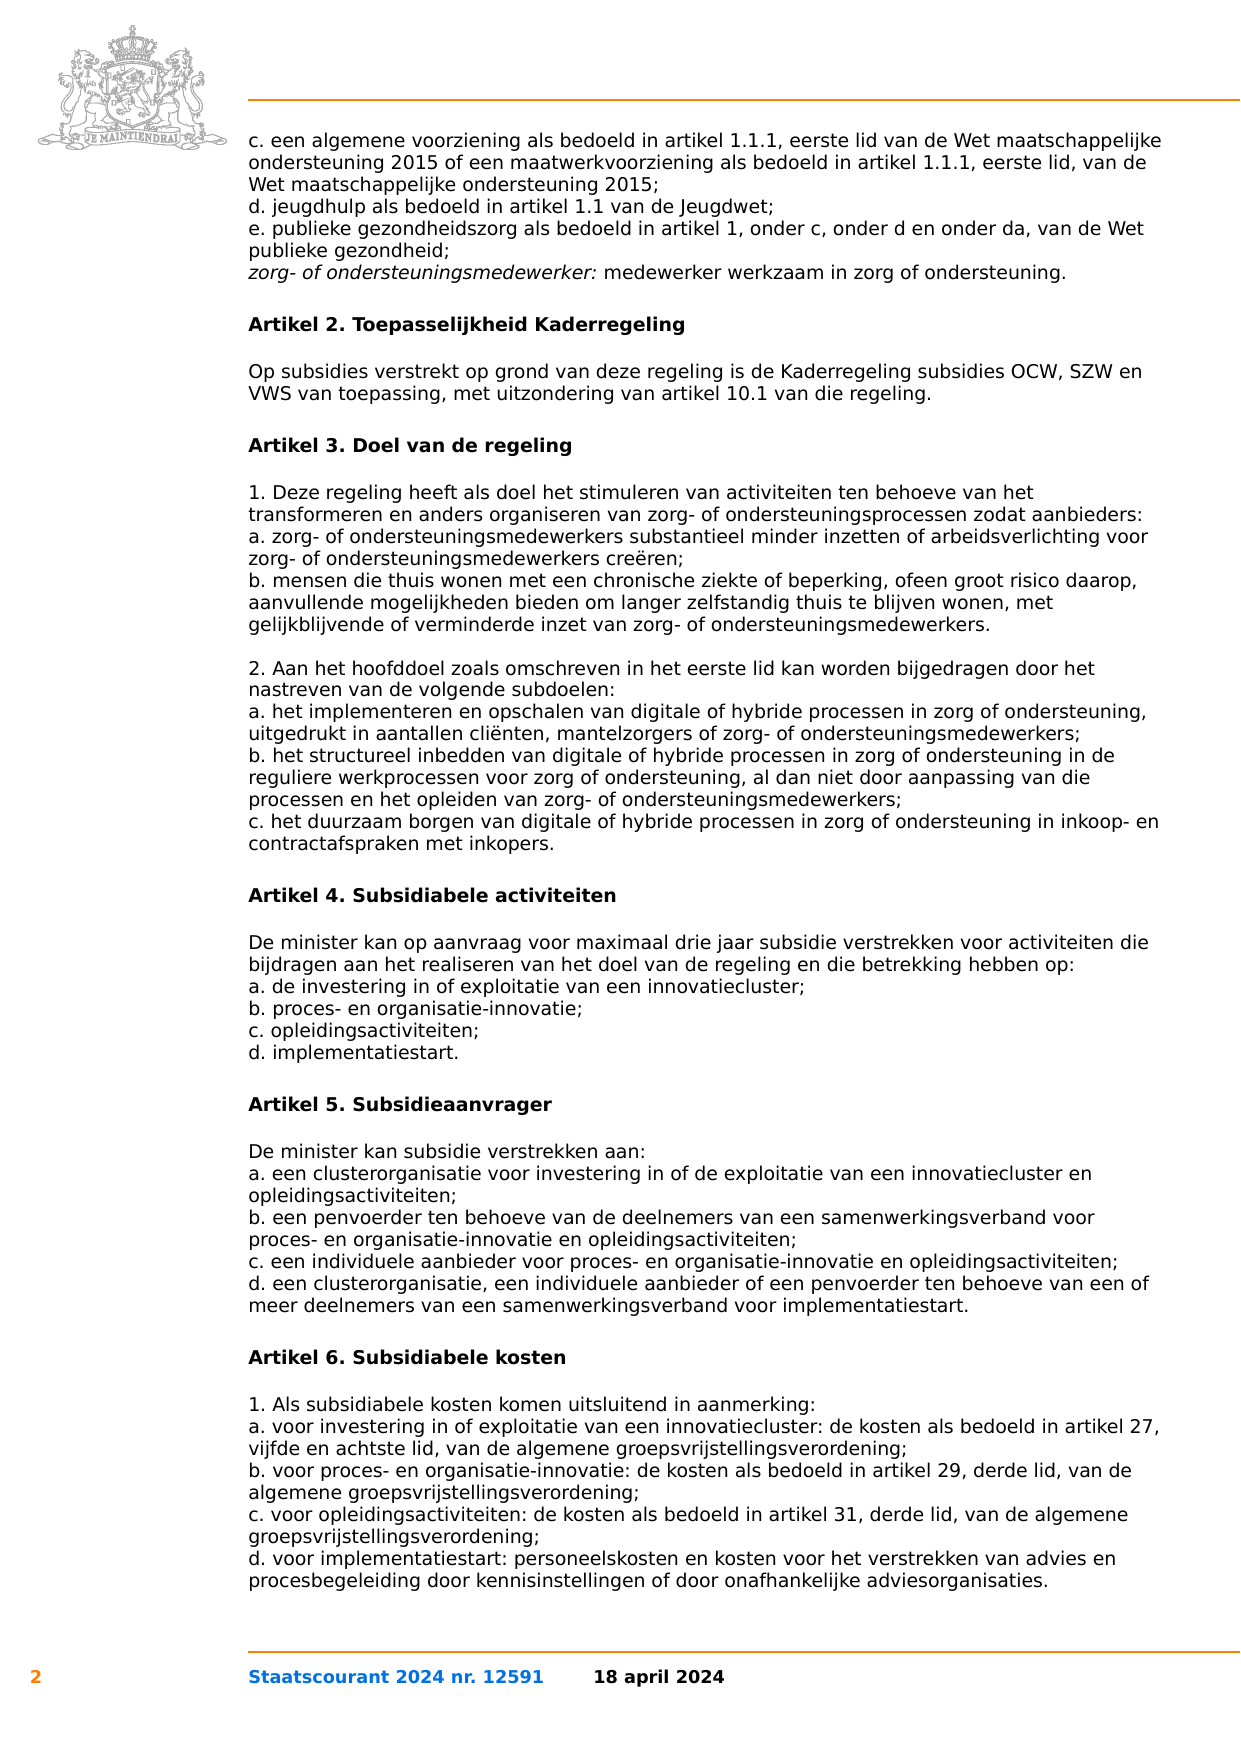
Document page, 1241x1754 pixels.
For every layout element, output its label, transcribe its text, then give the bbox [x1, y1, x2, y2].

subtitle Artikel 2. Toepasselijkheid Kaderregeling [248, 314, 1163, 336]
text d. voor implementatiestart: personeelskosten en kosten voor het verstrekken van advies en procesbegeleiding door kennisinstellingen of door onafhankelijke adviesorganisaties. [248, 1548, 1163, 1592]
text a. een clusterorganisatie voor investering in of de exploitatie van een innovatiecluster en opleidingsactiviteiten; [248, 1163, 1163, 1207]
picture [38, 25, 227, 150]
subtitle Artikel 4. Subsidiabele activiteiten [248, 885, 1163, 907]
text c. voor opleidingsactiviteiten: de kosten als bedoeld in artikel 31, derde lid, van de algemene groepsvrijstellingsverordening; [248, 1504, 1163, 1548]
text 1. Als subsidiabele kosten komen uitsluitend in aanmerking: [248, 1394, 1163, 1416]
text a. zorg- of ondersteuningsmedewerkers substantieel minder inzetten of arbeidsverlichting voor zorg- of ondersteuningsmedewerkers creëren; [248, 526, 1163, 569]
text De minister kan op aanvraag voor maximaal drie jaar subsidie verstrekken voor activiteiten die bijdragen aan het realiseren van het doel van de regeling en die betrekking hebben op: [248, 932, 1163, 976]
text c. een algemene voorziening als bedoeld in artikel 1.1.1, eerste lid van de Wet maatschappelijke ondersteuning 2015 of een maatwerkvoorziening als bedoeld in artikel 1.1.1, eerste lid, van de Wet maatschappelijke ondersteuning 2015; [248, 130, 1163, 196]
text d. jeugdhulp als bedoeld in artikel 1.1 van de Jeugdwet; [248, 196, 1163, 218]
text a. de investering in of exploitatie van een innovatiecluster; [248, 976, 1163, 998]
text c. een individuele aanbieder voor proces- en organisatie-innovatie en opleidingsactiviteiten; [248, 1251, 1163, 1273]
text e. publieke gezondheidszorg als bedoeld in artikel 1, onder c, onder d en onder da, van de Wet publieke gezondheid; [248, 218, 1163, 262]
text c. opleidingsactiviteiten; [248, 1020, 1163, 1042]
subtitle Artikel 5. Subsidieaanvrager [248, 1094, 1163, 1116]
text a. het implementeren en opschalen van digitale of hybride processen in zorg of ondersteuning, uitgedrukt in aantallen cliënten, mantelzorgers of zorg- of ondersteuningsmedewerkers; [248, 701, 1163, 745]
text Op subsidies verstrekt op grond van deze regeling is de Kaderregeling subsidies OCW, SZW en VWS van toepassing, met uitzondering van artikel 10.1 van die regeling. [248, 361, 1163, 405]
text b. het structureel inbedden van digitale of hybride processen in zorg of ondersteuning in de reguliere werkprocessen voor zorg of ondersteuning, al dan niet door aanpassing van die processen en het opleiden van zorg- of ondersteuningsmedewerkers; [248, 745, 1163, 811]
text 1. Deze regeling heeft als doel het stimuleren van activiteiten ten behoeve van het transformeren en anders organiseren van zorg- of ondersteuningsprocessen zodat aanbieders: [248, 482, 1163, 526]
text c. het duurzaam borgen van digitale of hybride processen in zorg of ondersteuning in inkoop- en contractafspraken met inkopers. [248, 811, 1163, 855]
text 2. Aan het hoofddoel zoals omschreven in het eerste lid kan worden bijgedragen door het nastreven van de volgende subdoelen: [248, 657, 1163, 701]
subtitle Artikel 6. Subsidiabele kosten [248, 1347, 1163, 1369]
text b. een penvoerder ten behoeve van de deelnemers van een samenwerkingsverband voor proces- en organisatie-innovatie en opleidingsactiviteiten; [248, 1207, 1163, 1251]
text d. een clusterorganisatie, een individuele aanbieder of een penvoerder ten behoeve van een of meer deelnemers van een samenwerkingsverband voor implementatiestart. [248, 1273, 1163, 1317]
text a. voor investering in of exploitatie van een innovatiecluster: de kosten als bedoeld in artikel 27, vijfde en achtste lid, van de algemene groepsvrijstellingsverordening; [248, 1416, 1163, 1460]
text zorg- of ondersteuningsmedewerker: medewerker werkzaam in zorg of ondersteuning. [248, 262, 1163, 284]
text b. proces- en organisatie-innovatie; [248, 998, 1163, 1020]
text b. mensen die thuis wonen met een chronische ziekte of beperking, ofeen groot risico daarop, aanvullende mogelijkheden bieden om langer zelfstandig thuis te blijven wonen, met gelijkblijvende of verminderde inzet van zorg- of ondersteuningsmedewerkers. [248, 569, 1163, 636]
text De minister kan subsidie verstrekken aan: [248, 1141, 1163, 1163]
subtitle Artikel 3. Doel van de regeling [248, 435, 1163, 457]
text b. voor proces- en organisatie-innovatie: de kosten als bedoeld in artikel 29, derde lid, van de algemene groepsvrijstellingsverordening; [248, 1460, 1163, 1504]
text d. implementatiestart. [248, 1042, 1163, 1064]
